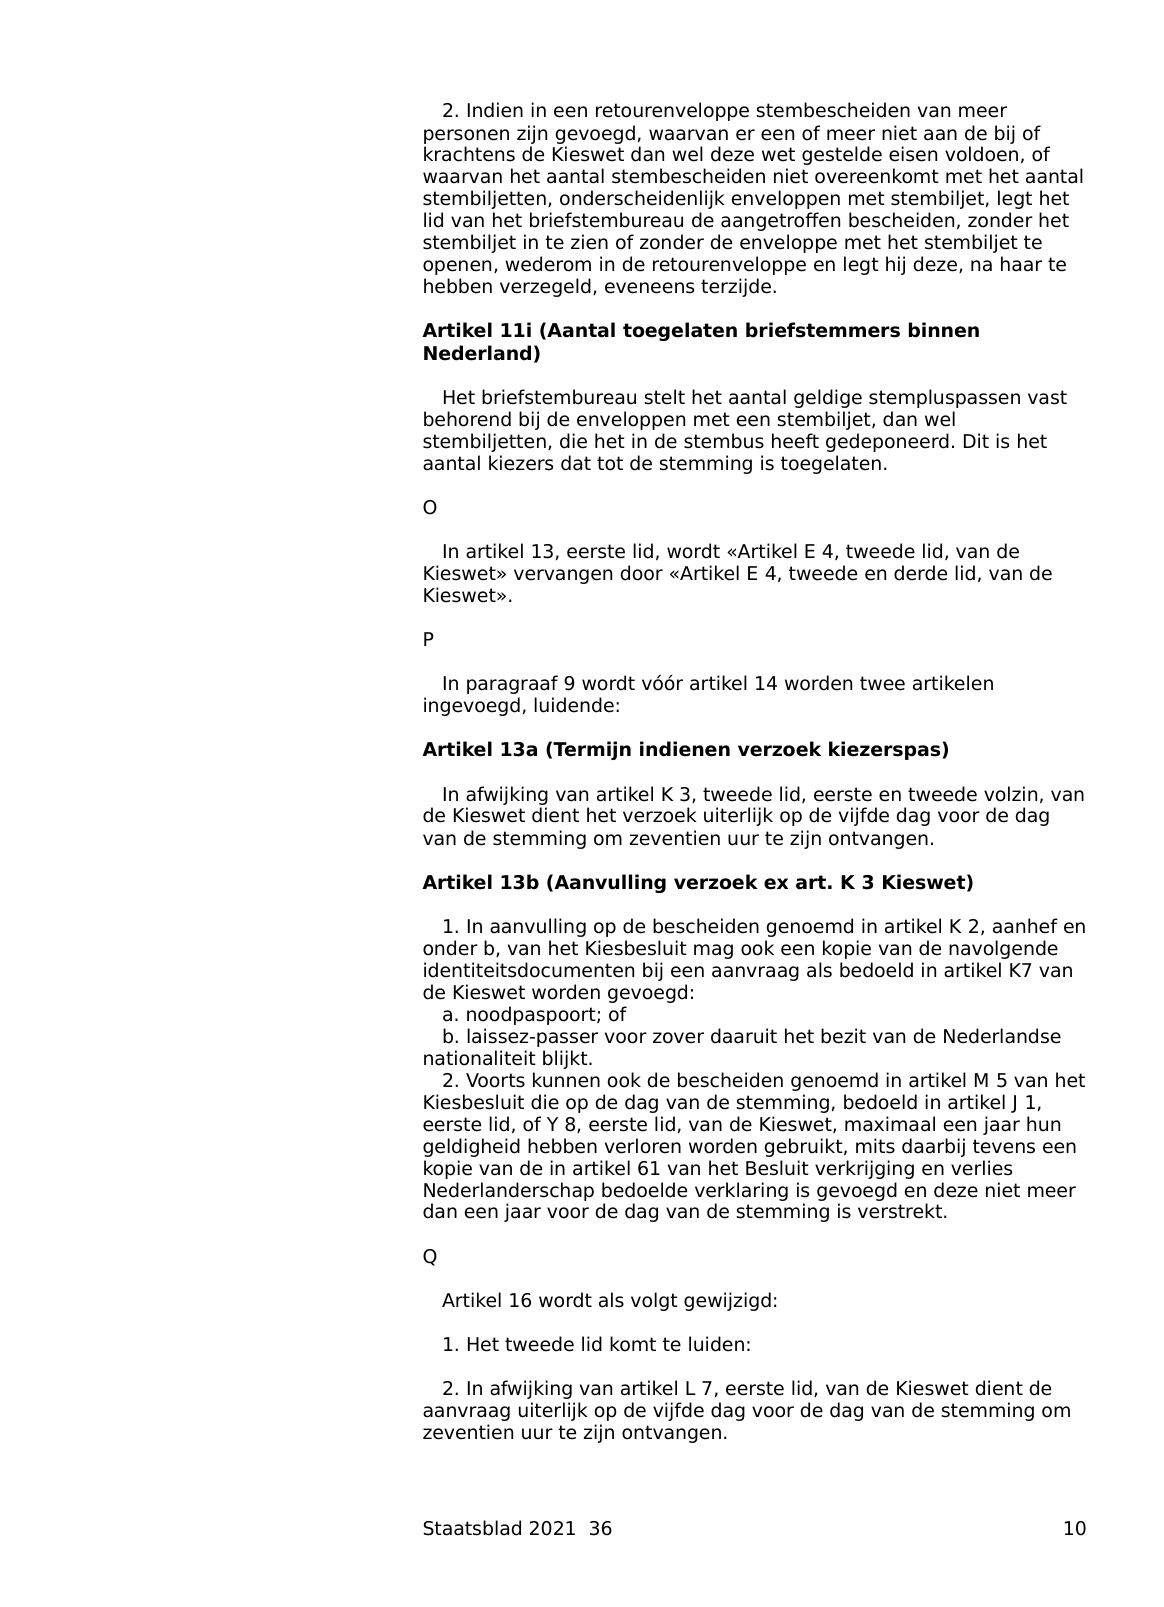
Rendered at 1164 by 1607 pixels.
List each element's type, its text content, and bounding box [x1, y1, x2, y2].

subtitle Artikel 13a (Termijn indienen verzoek kiezerspas) [422, 739, 1087, 761]
text P [422, 629, 1087, 651]
text 2. Indien in een retourenveloppe stembescheiden van meer personen zijn gevoegd, waarvan er een of meer niet aan de bij of krachtens de Kieswet dan wel deze wet gestelde eisen voldoen, of waarvan het aantal stembescheiden niet overeenkomt met het aantal stembiljetten, onderscheidenlijk enveloppen met stembiljet, legt het lid van het briefstembureau de aangetroffen bescheiden, zonder het stembiljet in te zien of zonder de enveloppe met het stembiljet te openen, wederom in de retourenveloppe en legt hij deze, na haar te hebben verzegeld, eveneens terzijde. [422, 100, 1087, 298]
text b. laissez-passer voor zover daaruit het bezit van de Nederlandse nationaliteit blijkt. [422, 1026, 1087, 1069]
subtitle Artikel 13b (Aanvulling verzoek ex art. K 3 Kieswet) [422, 872, 1087, 893]
text O [422, 497, 1087, 519]
text 1. Het tweede lid komt te luiden: [422, 1334, 1087, 1356]
text In paragraaf 9 wordt vóór artikel 14 worden twee artikelen ingevoegd, luidende: [422, 673, 1087, 717]
text 2. In afwijking van artikel L 7, eerste lid, van de Kieswet dient de aanvraag uiterlijk op de vijfde dag voor de dag van de stemming om zeventien uur te zijn ontvangen. [422, 1378, 1087, 1444]
text a. noodpaspoort; of [422, 1004, 1087, 1026]
text Het briefstembureau stelt het aantal geldige stempluspassen vast behorend bij de enveloppen met een stembiljet, dan wel stembiljetten, die het in de stembus heeft gedeponeerd. Dit is het aantal kiezers dat tot de stemming is toegelaten. [422, 387, 1087, 474]
text Artikel 16 wordt als volgt gewijzigd: [422, 1290, 1087, 1312]
text In afwijking van artikel K 3, tweede lid, eerste en tweede volzin, van de Kieswet dient het verzoek uiterlijk op de vijfde dag voor de dag van de stemming om zeventien uur te zijn ontvangen. [422, 783, 1087, 849]
text 1. In aanvulling op de bescheiden genoemd in artikel K 2, aanhef en onder b, van het Kiesbesluit mag ook een kopie van de navolgende identiteitsdocumenten bij een aanvraag als bedoeld in artikel K7 van de Kieswet worden gevoegd: [422, 916, 1087, 1004]
text Q [422, 1246, 1087, 1268]
subtitle Artikel 11i (Aantal toegelaten briefstemmers binnen Nederland) [422, 320, 1087, 364]
text In artikel 13, eerste lid, wordt «Artikel E 4, tweede lid, van de Kieswet» vervangen door «Artikel E 4, tweede en derde lid, van de Kieswet». [422, 541, 1087, 607]
text 2. Voorts kunnen ook de bescheiden genoemd in artikel M 5 van het Kiesbesluit die op de dag van de stemming, bedoeld in artikel J 1, eerste lid, of Y 8, eerste lid, van de Kieswet, maximaal een jaar hun geldigheid hebben verloren worden gebruikt, mits daarbij tevens een kopie van de in artikel 61 van het Besluit verkrijging en verlies Nederlanderschap bedoelde verklaring is gevoegd en deze niet meer dan een jaar voor de dag van de stemming is verstrekt. [422, 1069, 1087, 1223]
